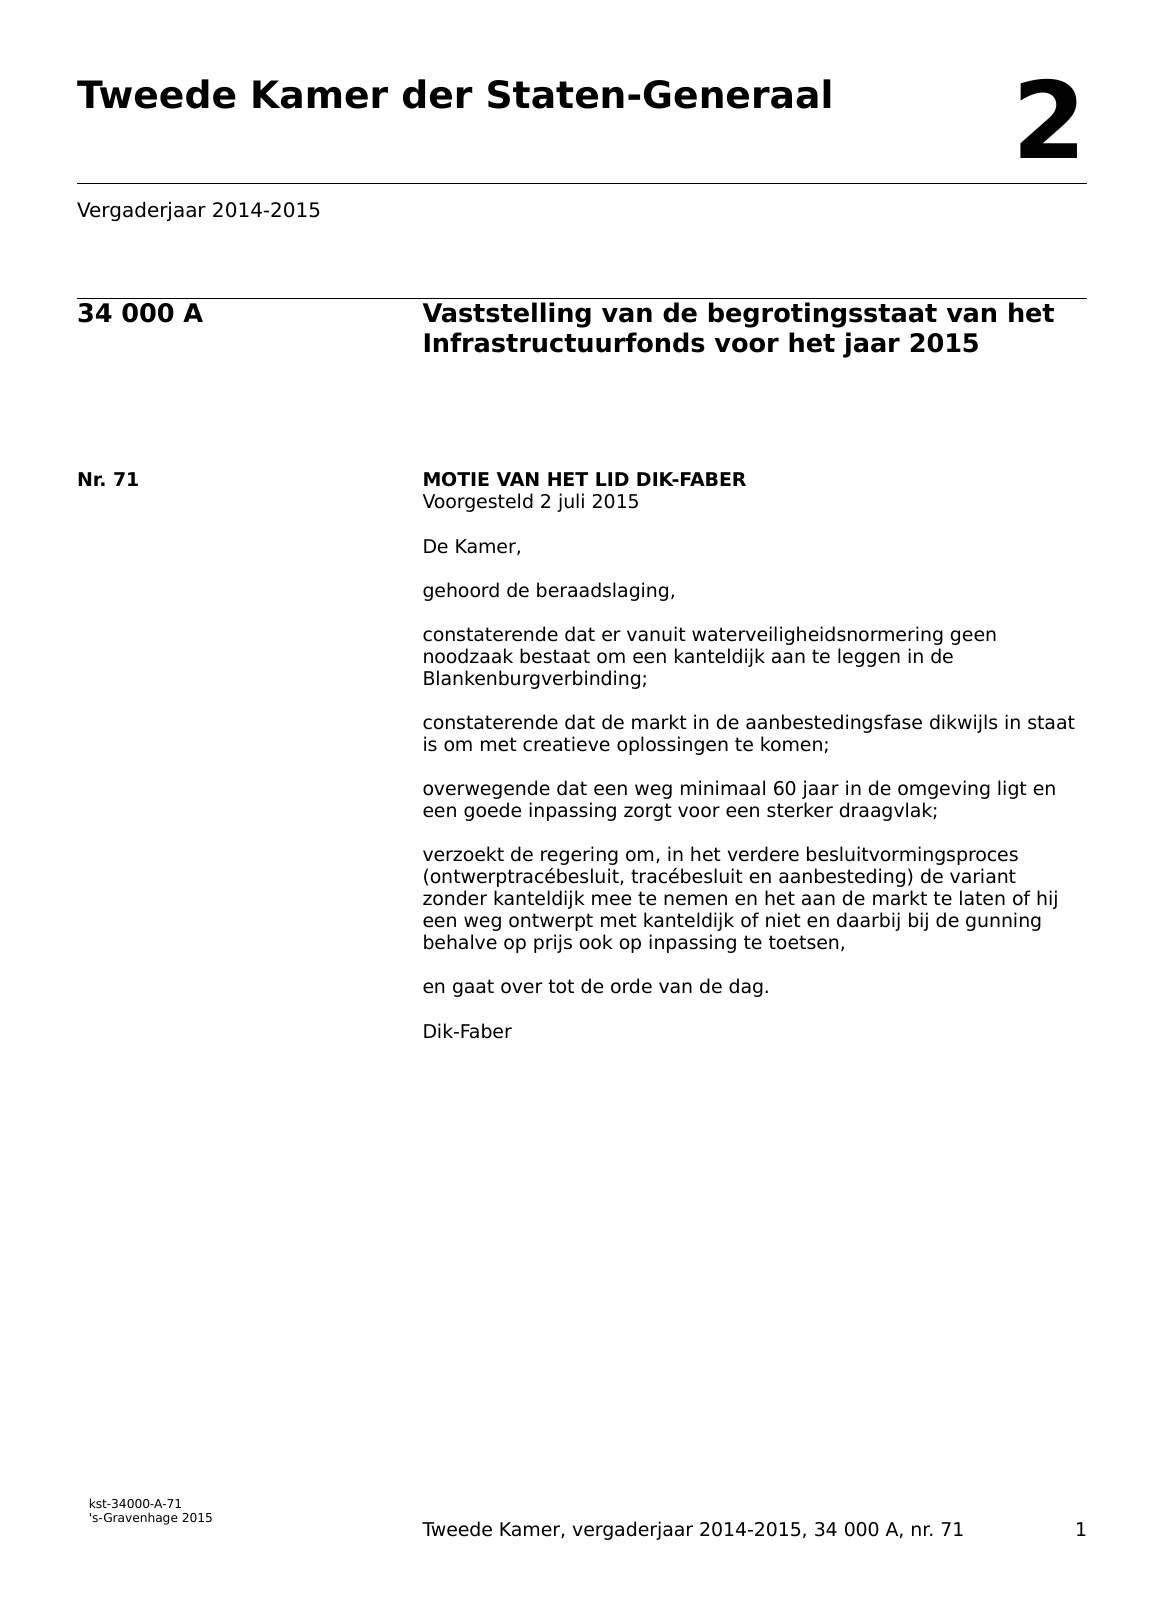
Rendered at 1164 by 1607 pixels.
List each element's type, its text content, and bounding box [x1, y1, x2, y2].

table_header 2 [886, 59, 1087, 183]
table_cell Vergaderjaar 2014-2015 [77, 184, 1087, 298]
text constaterende dat er vanuit waterveiligheidsnormering geen noodzaak bestaat om een kanteldijk aan te leggen in de Blankenburgverbinding; [422, 624, 1087, 690]
subtitle Nr. 71 MOTIE VAN HET LID DIK-FABER [77, 469, 1087, 491]
text kst-34000-A-71 [88, 1497, 323, 1511]
text verzoekt de regering om, in het verdere besluitvormingsproces (ontwerptracébesluit, tracébesluit en aanbesteding) de variant zonder kanteldijk mee te nemen en het aan de markt te laten of hij een weg ontwerpt met kanteldijk of niet en daarbij bij de gunning behalve op prijs ook op inpassing te toetsen, [422, 844, 1087, 954]
text De Kamer, [422, 536, 1087, 557]
text 's-Gravenhage 2015 [88, 1511, 323, 1525]
text Voorgesteld 2 juli 2015 [422, 491, 1087, 513]
text gehoord de beraadslaging, [422, 580, 1087, 602]
text constaterende dat de markt in de aanbestedingsfase dikwijls in staat is om met creatieve oplossingen te komen; [422, 712, 1087, 756]
text overwegende dat een weg minimaal 60 jaar in de omgeving ligt en een goede inpassing zorgt voor een sterker draagvlak; [422, 778, 1087, 822]
text Dik-Faber [422, 1021, 1087, 1042]
text en gaat over tot de orde van de dag. [422, 976, 1087, 998]
table_header Tweede Kamer der Staten-Generaal [77, 59, 886, 183]
subtitle 34 000 A Vaststelling van de begrotingsstaat van het Infrastructuurfonds voor het jaar 2015 [77, 299, 1087, 358]
